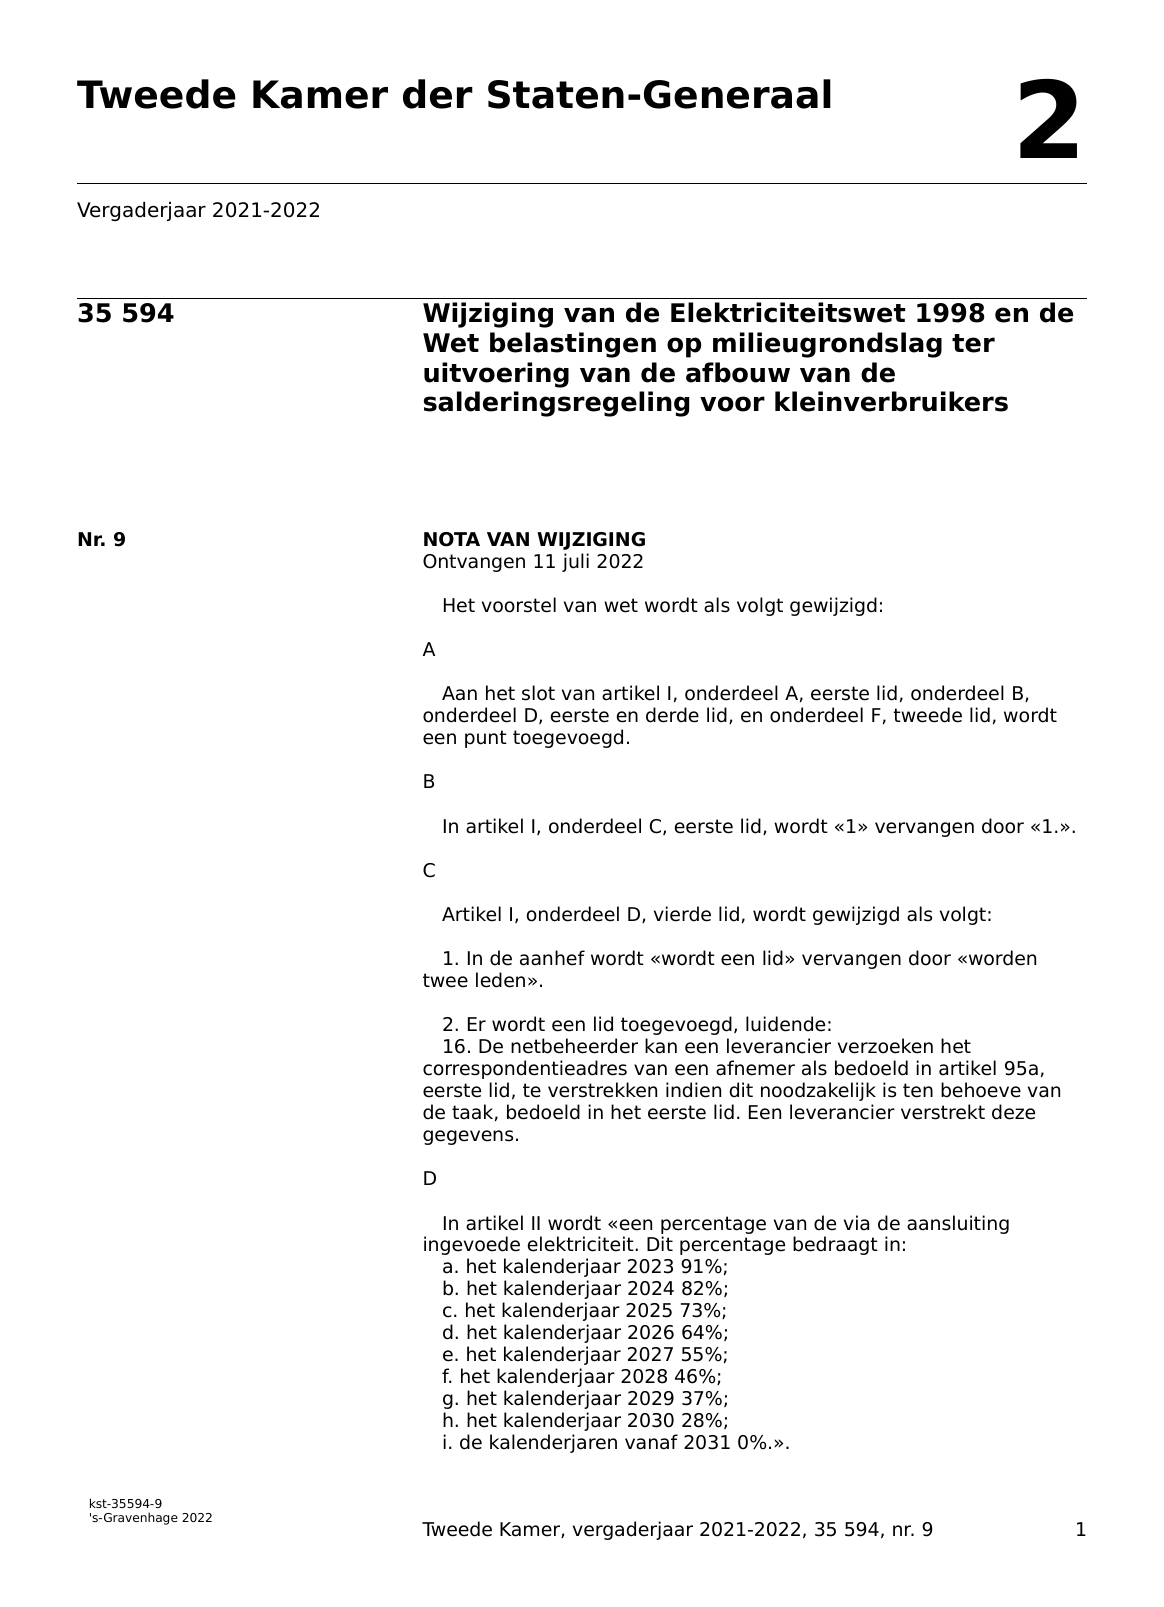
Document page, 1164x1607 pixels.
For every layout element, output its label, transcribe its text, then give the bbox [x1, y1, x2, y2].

text Aan het slot van artikel I, onderdeel A, eerste lid, onderdeel B, onderdeel D, eerste en derde lid, en onderdeel F, tweede lid, wordt een punt toegevoegd. [422, 683, 1087, 749]
text i. de kalenderjaren vanaf 2031 0%.». [422, 1432, 1087, 1454]
subtitle 35 594 Wijziging van de Elektriciteitswet 1998 en de Wet belastingen op milieugrondslag ter uitvoering van de afbouw van de salderingsregeling voor kleinverbruikers [77, 299, 1087, 418]
text h. het kalenderjaar 2030 28%; [422, 1410, 1087, 1432]
subtitle Nr. 9 NOTA VAN WIJZIGING [77, 529, 1087, 551]
text In artikel II wordt «een percentage van de via de aansluiting ingevoede elektriciteit. Dit percentage bedraagt in: [422, 1212, 1087, 1256]
text d. het kalenderjaar 2026 64%; [422, 1322, 1087, 1344]
text b. het kalenderjaar 2024 82%; [422, 1278, 1087, 1300]
text f. het kalenderjaar 2028 46%; [422, 1366, 1087, 1388]
text kst-35594-9 [88, 1497, 323, 1511]
table_header Tweede Kamer der Staten-Generaal [77, 59, 886, 183]
text 1. In de aanhef wordt «wordt een lid» vervangen door «worden twee leden». [422, 948, 1087, 992]
text 's-Gravenhage 2022 [88, 1511, 323, 1525]
subtitle B [422, 771, 1087, 793]
text 2. Er wordt een lid toegevoegd, luidende: [422, 1014, 1087, 1036]
text 16. De netbeheerder kan een leverancier verzoeken het correspondentieadres van een afnemer als bedoeld in artikel 95a, eerste lid, te verstrekken indien dit noodzakelijk is ten behoeve van de taak, bedoeld in het eerste lid. Een leverancier verstrekt deze gegevens. [422, 1036, 1087, 1146]
text a. het kalenderjaar 2023 91%; [422, 1256, 1087, 1278]
text Artikel I, onderdeel D, vierde lid, wordt gewijzigd als volgt: [422, 904, 1087, 926]
subtitle C [422, 860, 1087, 882]
subtitle D [422, 1168, 1087, 1190]
table_cell Vergaderjaar 2021-2022 [77, 184, 1087, 298]
text Ontvangen 11 juli 2022 [422, 551, 1087, 573]
text g. het kalenderjaar 2029 37%; [422, 1388, 1087, 1410]
text c. het kalenderjaar 2025 73%; [422, 1300, 1087, 1322]
subtitle A [422, 639, 1087, 661]
text e. het kalenderjaar 2027 55%; [422, 1344, 1087, 1366]
table_header 2 [886, 59, 1087, 183]
text Het voorstel van wet wordt als volgt gewijzigd: [422, 595, 1087, 617]
text In artikel I, onderdeel C, eerste lid, wordt «1» vervangen door «1.». [422, 816, 1087, 837]
